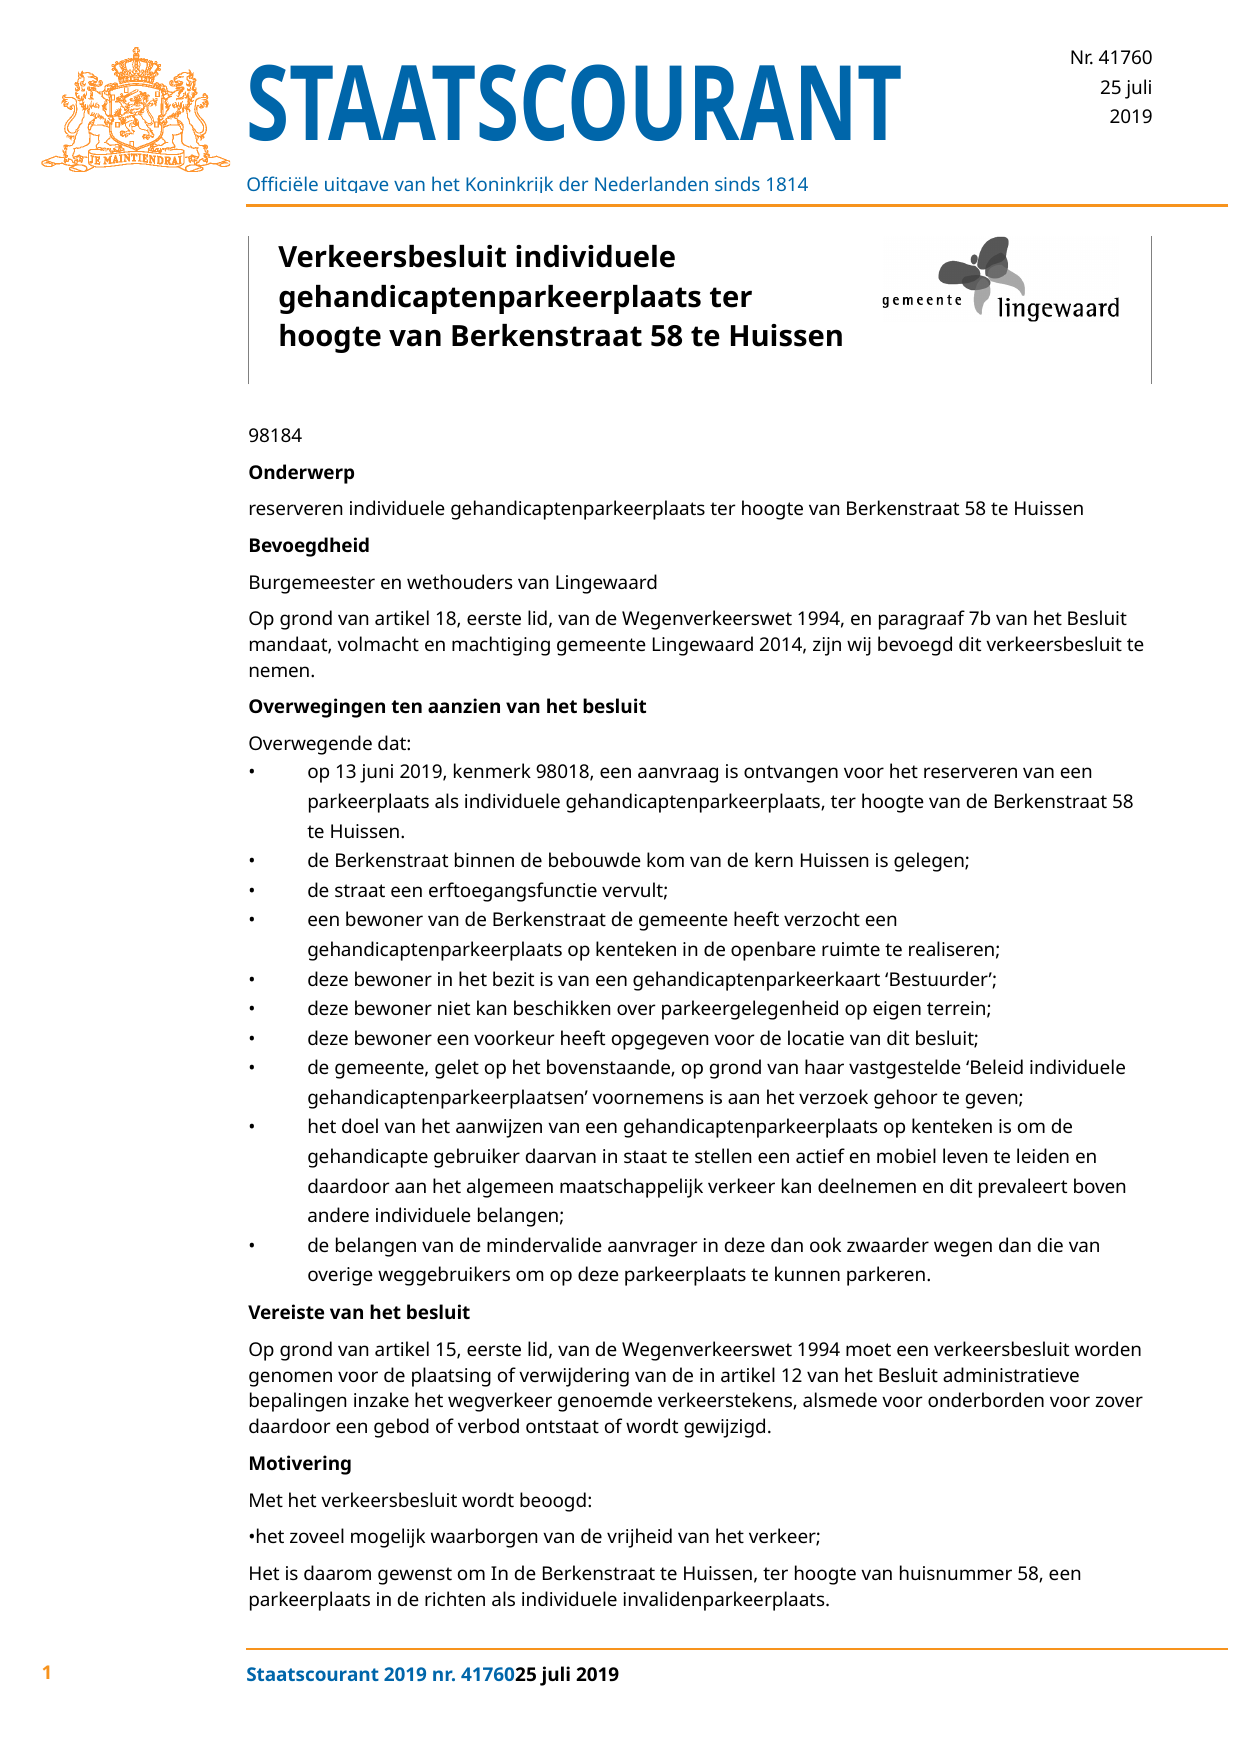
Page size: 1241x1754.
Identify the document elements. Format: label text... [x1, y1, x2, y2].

list het doel van het aanwijzen van een gehandicaptenparkeerplaats op kenteken is om de gehandicapte gebruiker daarvan in staat te stellen een actief en mobiel leven te leiden en daardoor aan het algemeen maatschappelijk verkeer kan deelnemen en dit prevaleert boven andere individuele belangen; [248, 1114, 1152, 1228]
list de gemeente, gelet op het bovenstaande, op grond van haar vastgestelde ‘Beleid individuele gehandicaptenparkeerplaatsen’ voornemens is aan het verzoek gehoor te geven; [248, 1054, 1152, 1110]
text Burgemeester en wethouders van Lingewaard [248, 569, 1152, 595]
text reserveren individuele gehandicaptenparkeerplaats ter hoogte van Berkenstraat 58 te Huissen [248, 496, 1152, 521]
list op 13 juni 2019, kenmerk 98018, een aanvraag is ontvangen voor het reserveren van een parkeerplaats als individuele gehandicaptenparkeerplaats, ter hoogte van de Berkenstraat 58 te Huissen. [248, 759, 1152, 844]
text Bevoegdheid [248, 532, 1152, 558]
text Motivering [248, 1450, 1152, 1476]
text Het is daarom gewenst om In de Berkenstraat te Huissen, ter hoogte van huisnummer 58, een parkeerplaats in de richten als individuele invalidenparkeerplaats. [248, 1560, 1152, 1612]
text Vereiste van het besluit [248, 1299, 1152, 1325]
table_header [850, 236, 1151, 384]
text Overwegingen ten aanzien van het besluit [248, 694, 1152, 719]
text Op grond van artikel 15, eerste lid, van de Wegenverkeerswet 1994 moet een verkeersbesluit worden genomen voor de plaatsing of verwijdering van de in artikel 12 van het Besluit administratieve bepalingen inzake het wegverkeer genoemde verkeerstekens, alsmede voor onderborden voor zover daardoor een gebod of verbod ontstaat of wordt gewijzigd. [248, 1336, 1152, 1439]
picture [882, 236, 1119, 322]
list de straat een erftoegangsfunctie vervult; [248, 877, 1152, 903]
text •het zoveel mogelijk waarborgen van de vrijheid van het verkeer; [248, 1523, 1152, 1549]
list deze bewoner een voorkeur heeft opgegeven voor de locatie van dit besluit; [248, 1025, 1152, 1051]
picture [41, 47, 231, 172]
list de belangen van de mindervalide aanvrager in deze dan ook zwaarder wegen dan die van overige weggebruikers om op deze parkeerplaats te kunnen parkeren. [248, 1232, 1152, 1287]
text Overwegende dat: [248, 730, 1152, 756]
list deze bewoner niet kan beschikken over parkeergelegenheid op eigen terrein; [248, 995, 1152, 1021]
text Op grond van artikel 18, eerste lid, van de Wegenverkeerswet 1994, en paragraaf 7b van het Besluit mandaat, volmacht en machtiging gemeente Lingewaard 2014, zijn wij bevoegd dit verkeersbesluit te nemen. [248, 606, 1152, 683]
text Onderwerp [248, 459, 1152, 485]
table_header Verkeersbesluit individuele gehandicaptenparkeerplaats ter hoogte van Berkenstraat 58 te Huissen [249, 236, 850, 384]
text Met het verkeersbesluit wordt beoogd: [248, 1487, 1152, 1512]
list de Berkenstraat binnen de bebouwde kom van de kern Huissen is gelegen; [248, 847, 1152, 873]
list deze bewoner in het bezit is van een gehandicaptenparkeerkaart ‘Bestuurder’; [248, 966, 1152, 992]
text 98184 [248, 422, 1152, 448]
list een bewoner van de Berkenstraat de gemeente heeft verzocht een gehandicaptenparkeerplaats op kenteken in de openbare ruimte te realiseren; [248, 907, 1152, 962]
